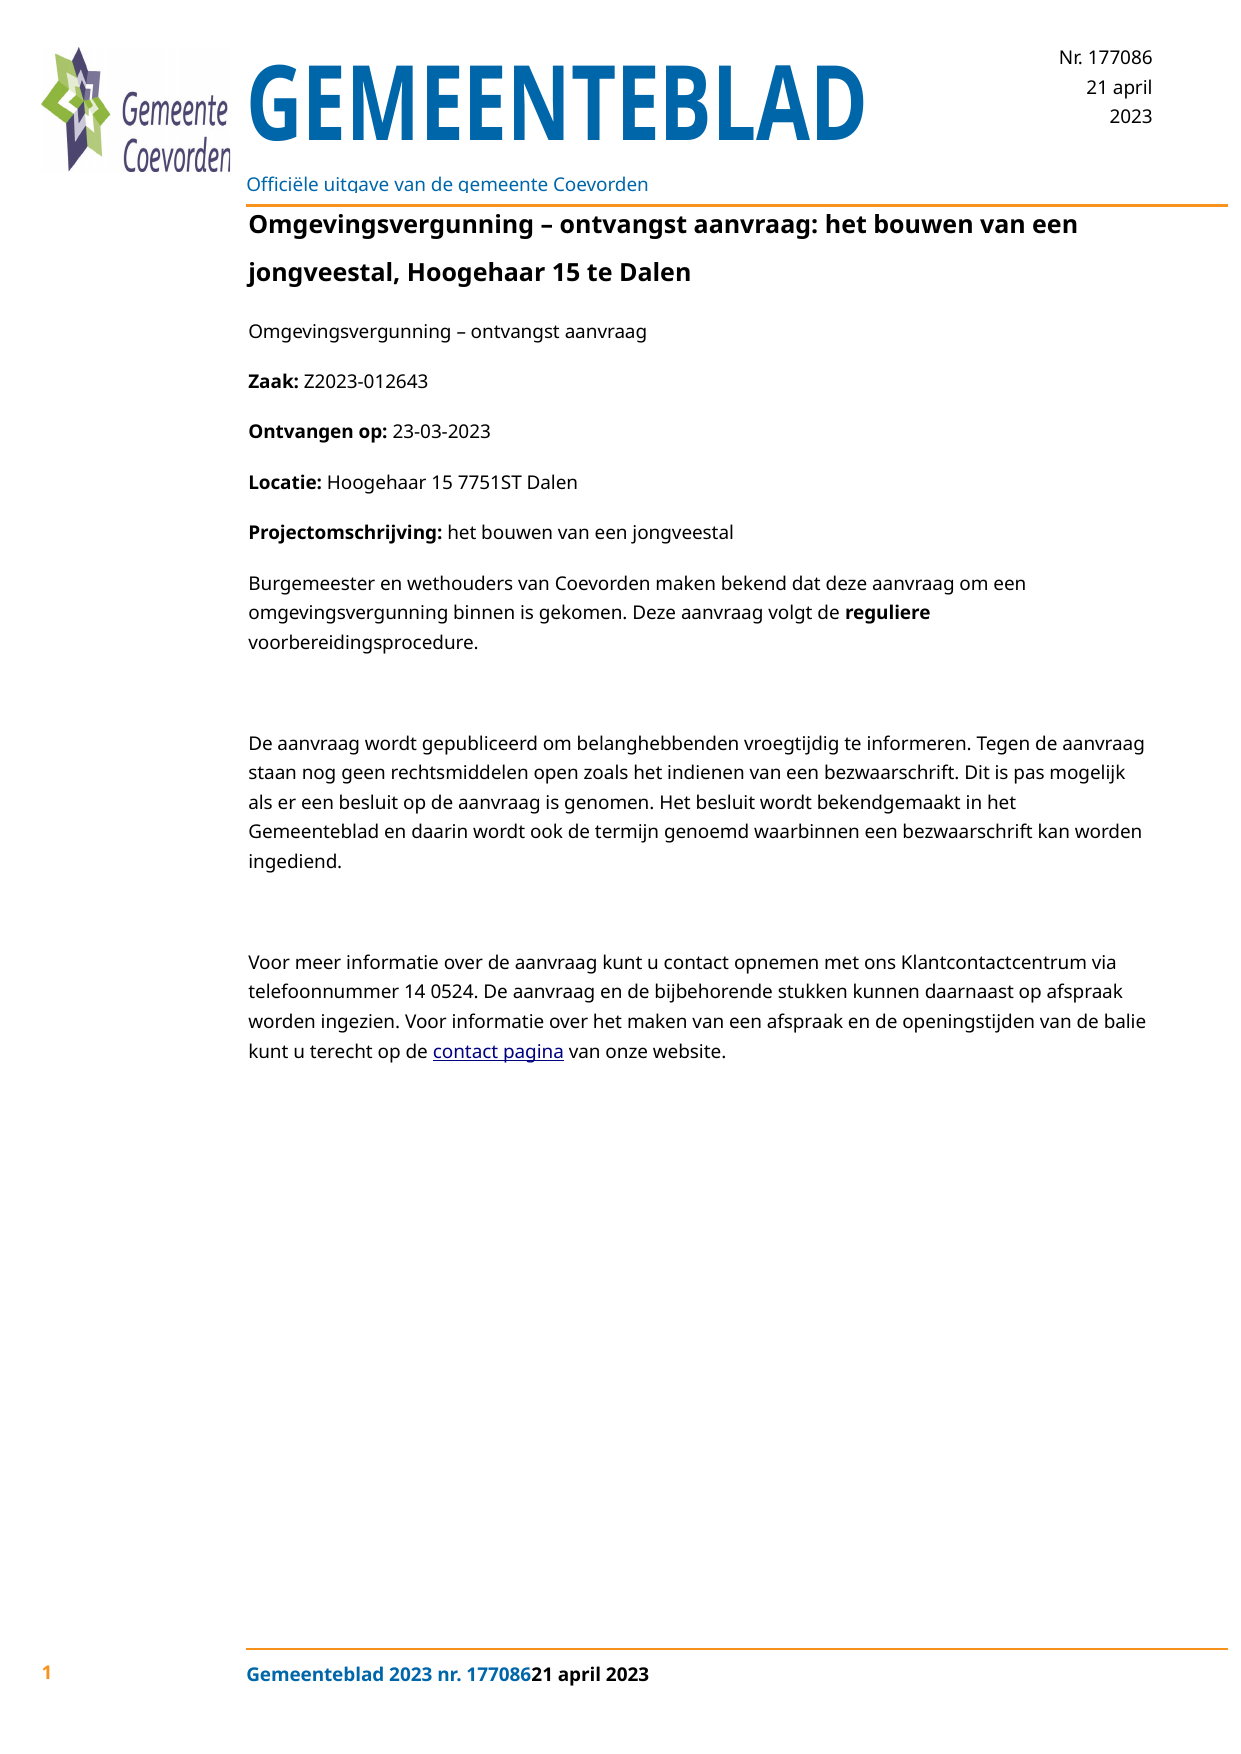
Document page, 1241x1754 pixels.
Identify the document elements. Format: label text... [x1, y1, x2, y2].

text Projectomschrijving: het bouwen van een jongveestal [248, 519, 1152, 545]
text Burgemeester en wethouders van Coevorden maken bekend dat deze aanvraag om een omgevingsvergunning binnen is gekomen. Deze aanvraag volgt de reguliere voorbereidingsprocedure. [248, 570, 1152, 655]
text Locatie: Hoogehaar 15 7751ST Dalen [248, 469, 1152, 495]
picture [41, 47, 231, 172]
text Ontvangen op: 23-03-2023 [248, 419, 1152, 444]
text Voor meer informatie over de aanvraag kunt u contact opnemen met ons Klantcontactcentrum via telefoonnummer 14 0524. De aanvraag en de bijbehorende stukken kunnen daarnaast op afspraak worden ingezien. Voor informatie over het maken van een afspraak en de openingstijden van de balie kunt u terecht op de contact pagina van onze website. [248, 949, 1152, 1064]
text Omgevingsvergunning – ontvangst aanvraag: het bouwen van een jongveestal, Hoogehaar 15 te Dalen [248, 207, 1152, 288]
text Omgevingsvergunning – ontvangst aanvraag [248, 318, 1152, 344]
text Zaak: Z2023-012643 [248, 368, 1152, 394]
text De aanvraag wordt gepubliceerd om belanghebbenden vroegtijdig te informeren. Tegen de aanvraag staan nog geen rechtsmiddelen open zoals het indienen van een bezwaarschrift. Dit is pas mogelijk als er een besluit op de aanvraag is genomen. Het besluit wordt bekendgemaakt in het Gemeenteblad en daarin wordt ook de termijn genoemd waarbinnen een bezwaarschrift kan worden ingediend. [248, 730, 1152, 874]
